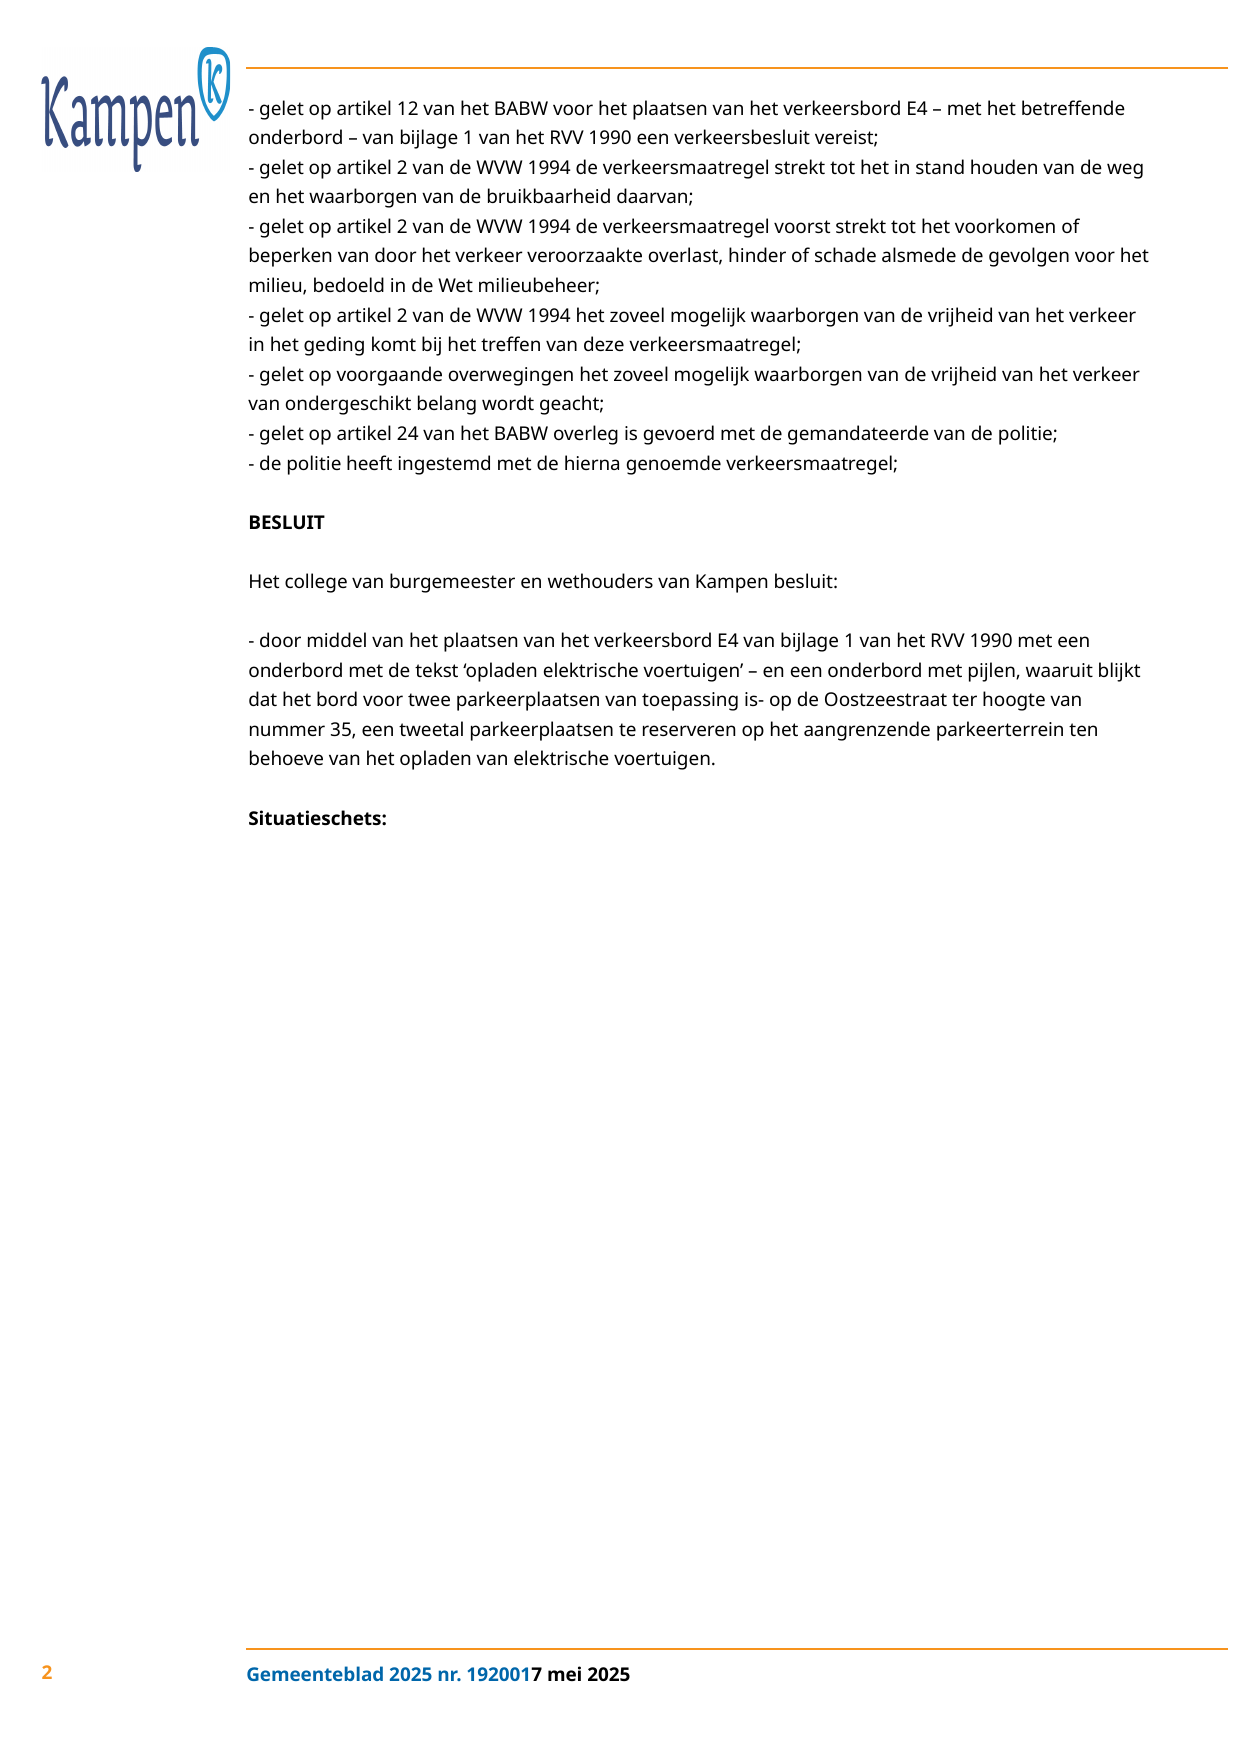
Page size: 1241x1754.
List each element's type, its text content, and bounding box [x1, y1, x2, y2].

text - door middel van het plaatsen van het verkeersbord E4 van bijlage 1 van het RVV 1990 met een onderbord met de tekst ‘opladen elektrische voertuigen’ – en een onderbord met pijlen, waaruit blijkt dat het bord voor twee parkeerplaatsen van toepassing is- op de Oostzeestraat ter hoogte van nummer 35, een tweetal parkeerplaatsen te reserveren op het aangrenzende parkeerterrein ten behoeve van het opladen van elektrische voertuigen. [248, 627, 1152, 771]
text - gelet op artikel 2 van de WVW 1994 de verkeersmaatregel voorst strekt tot het voorkomen of beperken van door het verkeer veroorzaakte overlast, hinder of schade alsmede de gevolgen voor het milieu, bedoeld in de Wet milieubeheer; [248, 213, 1152, 298]
text BESLUIT [248, 509, 1152, 535]
text - gelet op voorgaande overwegingen het zoveel mogelijk waarborgen van de vrijheid van het verkeer van ondergeschikt belang wordt geacht; [248, 361, 1152, 416]
text - gelet op artikel 24 van het BABW overleg is gevoerd met de gemandateerde van de politie; [248, 420, 1152, 446]
text - gelet op artikel 2 van de WVW 1994 het zoveel mogelijk waarborgen van de vrijheid van het verkeer in het geding komt bij het treffen van deze verkeersmaatregel; [248, 302, 1152, 357]
text - gelet op artikel 12 van het BABW voor het plaatsen van het verkeersbord E4 – met het betreffende onderbord – van bijlage 1 van het RVV 1990 een verkeersbesluit vereist; [248, 95, 1152, 150]
text - de politie heeft ingestemd met de hierna genoemde verkeersmaatregel; [248, 450, 1152, 476]
text Situatieschets: [248, 805, 1152, 831]
picture [41, 47, 231, 172]
text - gelet op artikel 2 van de WVW 1994 de verkeersmaatregel strekt tot het in stand houden van de weg en het waarborgen van de bruikbaarheid daarvan; [248, 154, 1152, 209]
text Het college van burgemeester en wethouders van Kampen besluit: [248, 568, 1152, 594]
